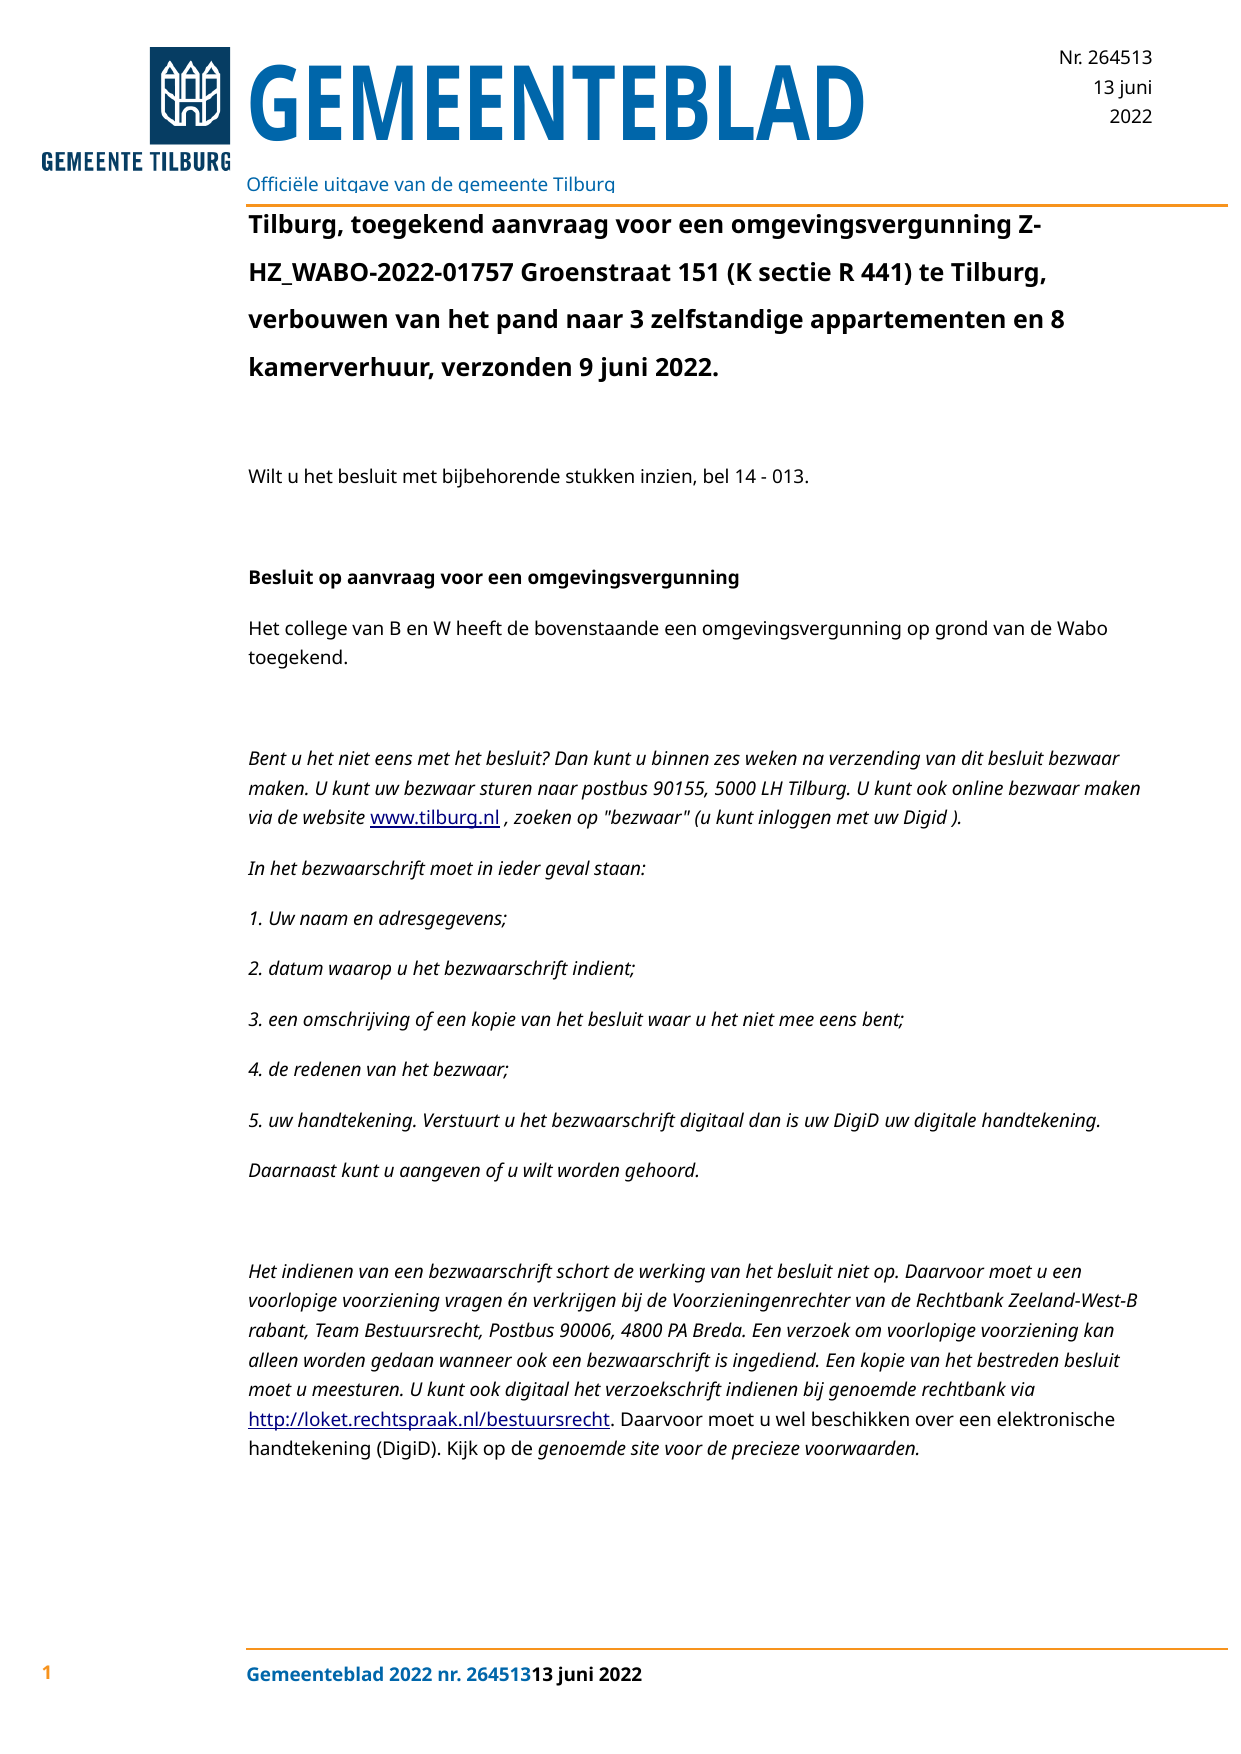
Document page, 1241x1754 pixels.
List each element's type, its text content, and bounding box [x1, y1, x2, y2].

picture [41, 47, 231, 172]
text 4. de redenen van het bezwaar; [248, 1056, 1152, 1082]
text Tilburg, toegekend aanvraag voor een omgevingsvergunning Z-HZ_WABO-2022-01757 Groenstraat 151 (K sectie R 441) te Tilburg, verbouwen van het pand naar 3 zelfstandige appartementen en 8 kamerverhuur, verzonden 9 juni 2022. [248, 207, 1152, 384]
text Wilt u het besluit met bijbehorende stukken inzien, bel 14 - 013. [248, 463, 1152, 489]
text Bent u het niet eens met het besluit? Dan kunt u binnen zes weken na verzending van dit besluit bezwaar maken. U kunt uw bezwaar sturen naar postbus 90155, 5000 LH Tilburg. U kunt ook online bezwaar maken via de website www.tilburg.nl , zoeken op "bezwaar" (u kunt inloggen met uw Digid ). [248, 745, 1152, 830]
text 5. uw handtekening. Verstuurt u het bezwaarschrift digitaal dan is uw DigiD uw digitale handtekening. [248, 1107, 1152, 1133]
text Het indienen van een bezwaarschrift schort de werking van het besluit niet op. Daarvoor moet u een voorlopige voorziening vragen én verkrijgen bij de Voorzieningenrechter van de Rechtbank Zeeland-West-B rabant, Team Bestuursrecht, Postbus 90006, 4800 PA Breda. Een verzoek om voorlopige voorziening kan alleen worden gedaan wanneer ook een bezwaarschrift is ingediend. Een kopie van het bestreden besluit moet u meesturen. U kunt ook digitaal het verzoekschrift indienen bij genoemde rechtbank via http://loket.rechtspraak.nl/bestuursrecht. Daarvoor moet u wel beschikken over een elektronische handtekening (DigiD). Kijk op de genoemde site voor de precieze voorwaarden. [248, 1258, 1152, 1461]
text Besluit op aanvraag voor een omgevingsvergunning [248, 564, 1152, 590]
text 3. een omschrijving of een kopie van het besluit waar u het niet mee eens bent; [248, 1006, 1152, 1032]
text In het bezwaarschrift moet in ieder geval staan: [248, 855, 1152, 881]
text Daarnaast kunt u aangeven of u wilt worden gehoord. [248, 1157, 1152, 1183]
text 1. Uw naam en adresgegevens; [248, 905, 1152, 931]
text 2. datum waarop u het bezwaarschrift indient; [248, 956, 1152, 981]
text Het college van B en W heeft de bovenstaande een omgevingsvergunning op grond van de Wabo toegekend. [248, 615, 1152, 670]
